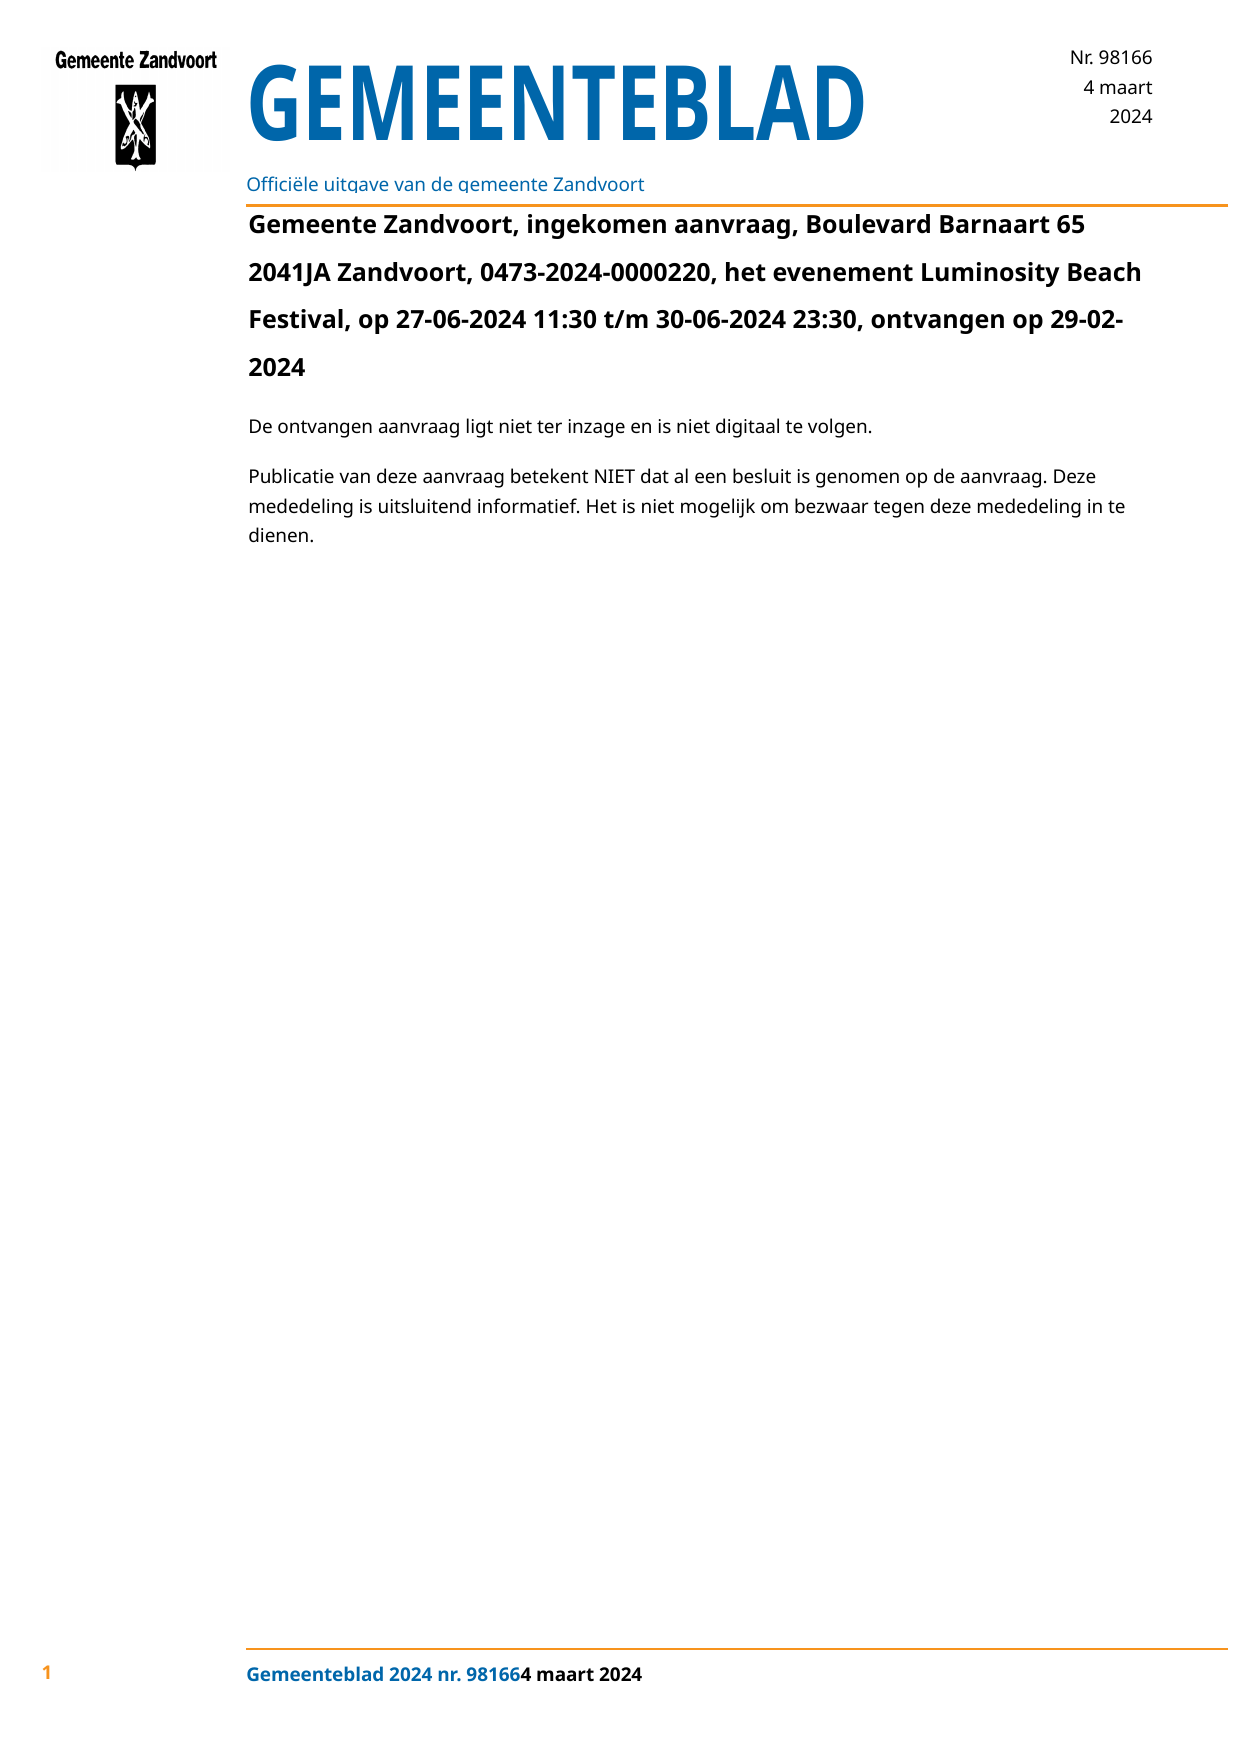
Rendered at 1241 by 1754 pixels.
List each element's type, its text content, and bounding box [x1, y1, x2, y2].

text Publicatie van deze aanvraag betekent NIET dat al een besluit is genomen op de aanvraag. Deze mededeling is uitsluitend informatief. Het is niet mogelijk om bezwaar tegen deze mededeling in te dienen. [248, 463, 1152, 548]
picture [41, 47, 231, 172]
text De ontvangen aanvraag ligt niet ter inzage en is niet digitaal te volgen. [248, 413, 1152, 439]
text Gemeente Zandvoort, ingekomen aanvraag, Boulevard Barnaart 65 2041JA Zandvoort, 0473-2024-0000220, het evenement Luminosity Beach Festival, op 27-06-2024 11:30 t/m 30-06-2024 23:30, ontvangen op 29-02-2024 [248, 207, 1152, 384]
